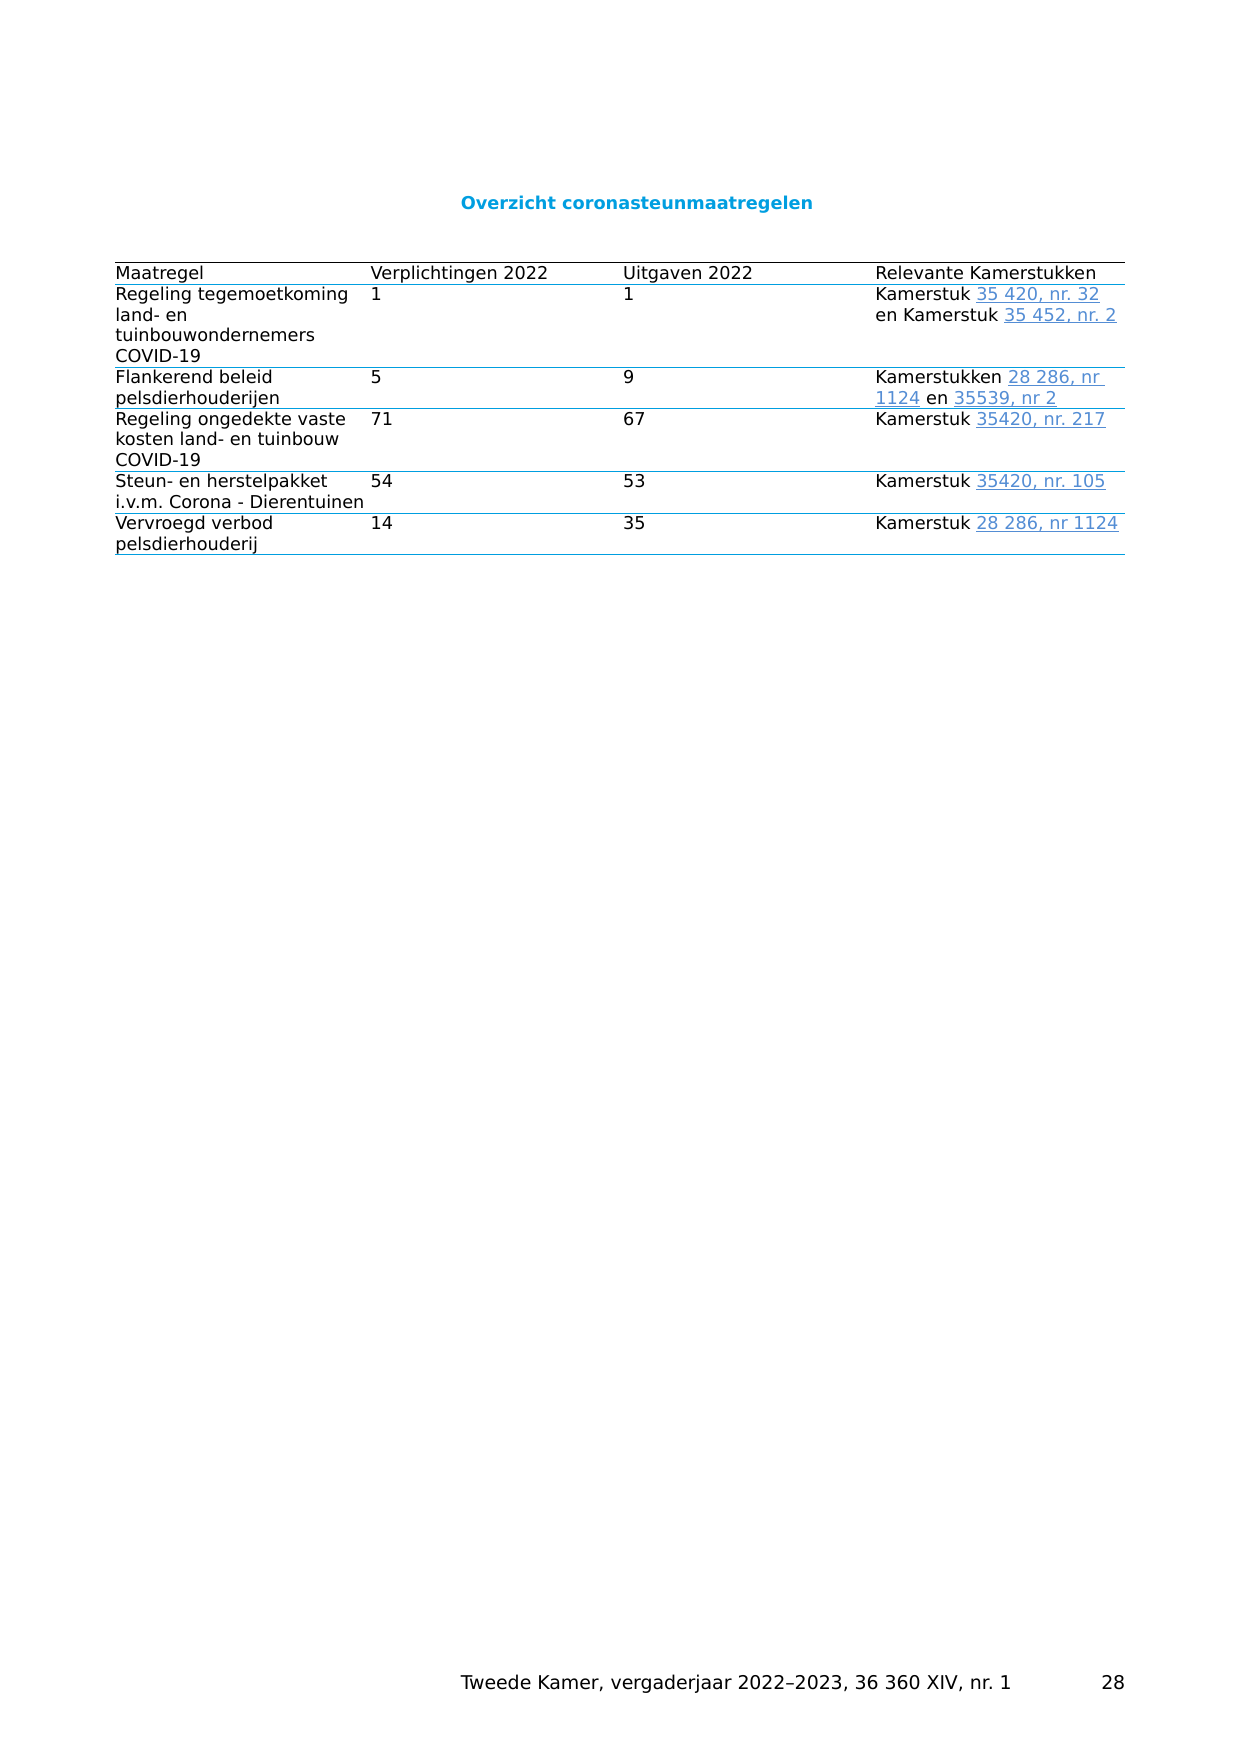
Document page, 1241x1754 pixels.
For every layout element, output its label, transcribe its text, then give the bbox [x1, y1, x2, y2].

table_cell Regeling tegemoetkoming land- en tuinbouwondernemers COVID-19 [115, 285, 367, 366]
table_cell Verplichtingen 2022 [368, 263, 620, 283]
table_cell 53 [620, 472, 872, 512]
table_cell Relevante Kamerstukken [872, 263, 1125, 283]
table_cell 67 [620, 409, 872, 471]
table_cell Kamerstuk 28 286, nr 1124 [872, 514, 1125, 554]
table_cell 35 [620, 514, 872, 554]
table_cell Kamerstukken 28 286, nr 1124 en 35539, nr 2 [872, 368, 1125, 408]
table_cell 54 [368, 472, 620, 512]
table_cell Uitgaven 2022 [620, 263, 872, 283]
table_cell 9 [620, 368, 872, 408]
title Overzicht coronasteunmaatregelen [461, 191, 1125, 214]
table_cell 71 [368, 409, 620, 471]
table_cell 5 [368, 368, 620, 408]
table_cell 14 [368, 514, 620, 554]
table_cell 1 [368, 285, 620, 366]
table_cell Kamerstuk 35 420, nr. 32 en Kamerstuk 35 452, nr. 2 [872, 285, 1125, 366]
table_cell Vervroegd verbod pelsdierhouderij [115, 514, 367, 554]
table_cell Kamerstuk 35420, nr. 217 [872, 409, 1125, 471]
table_cell Steun- en herstelpakket i.v.m. Corona - Dierentuinen [115, 472, 367, 512]
table_cell 1 [620, 285, 872, 366]
table_header Overzicht coronasteunmaatregelen (x €1 mln.) [115, 237, 1125, 262]
table_cell Kamerstuk 35420, nr. 105 [872, 472, 1125, 512]
table_cell Maatregel [115, 263, 367, 283]
table_cell Regeling ongedekte vaste kosten land- en tuinbouw COVID-19 [115, 409, 367, 471]
table_cell Flankerend beleid pelsdierhouderijen [115, 368, 367, 408]
